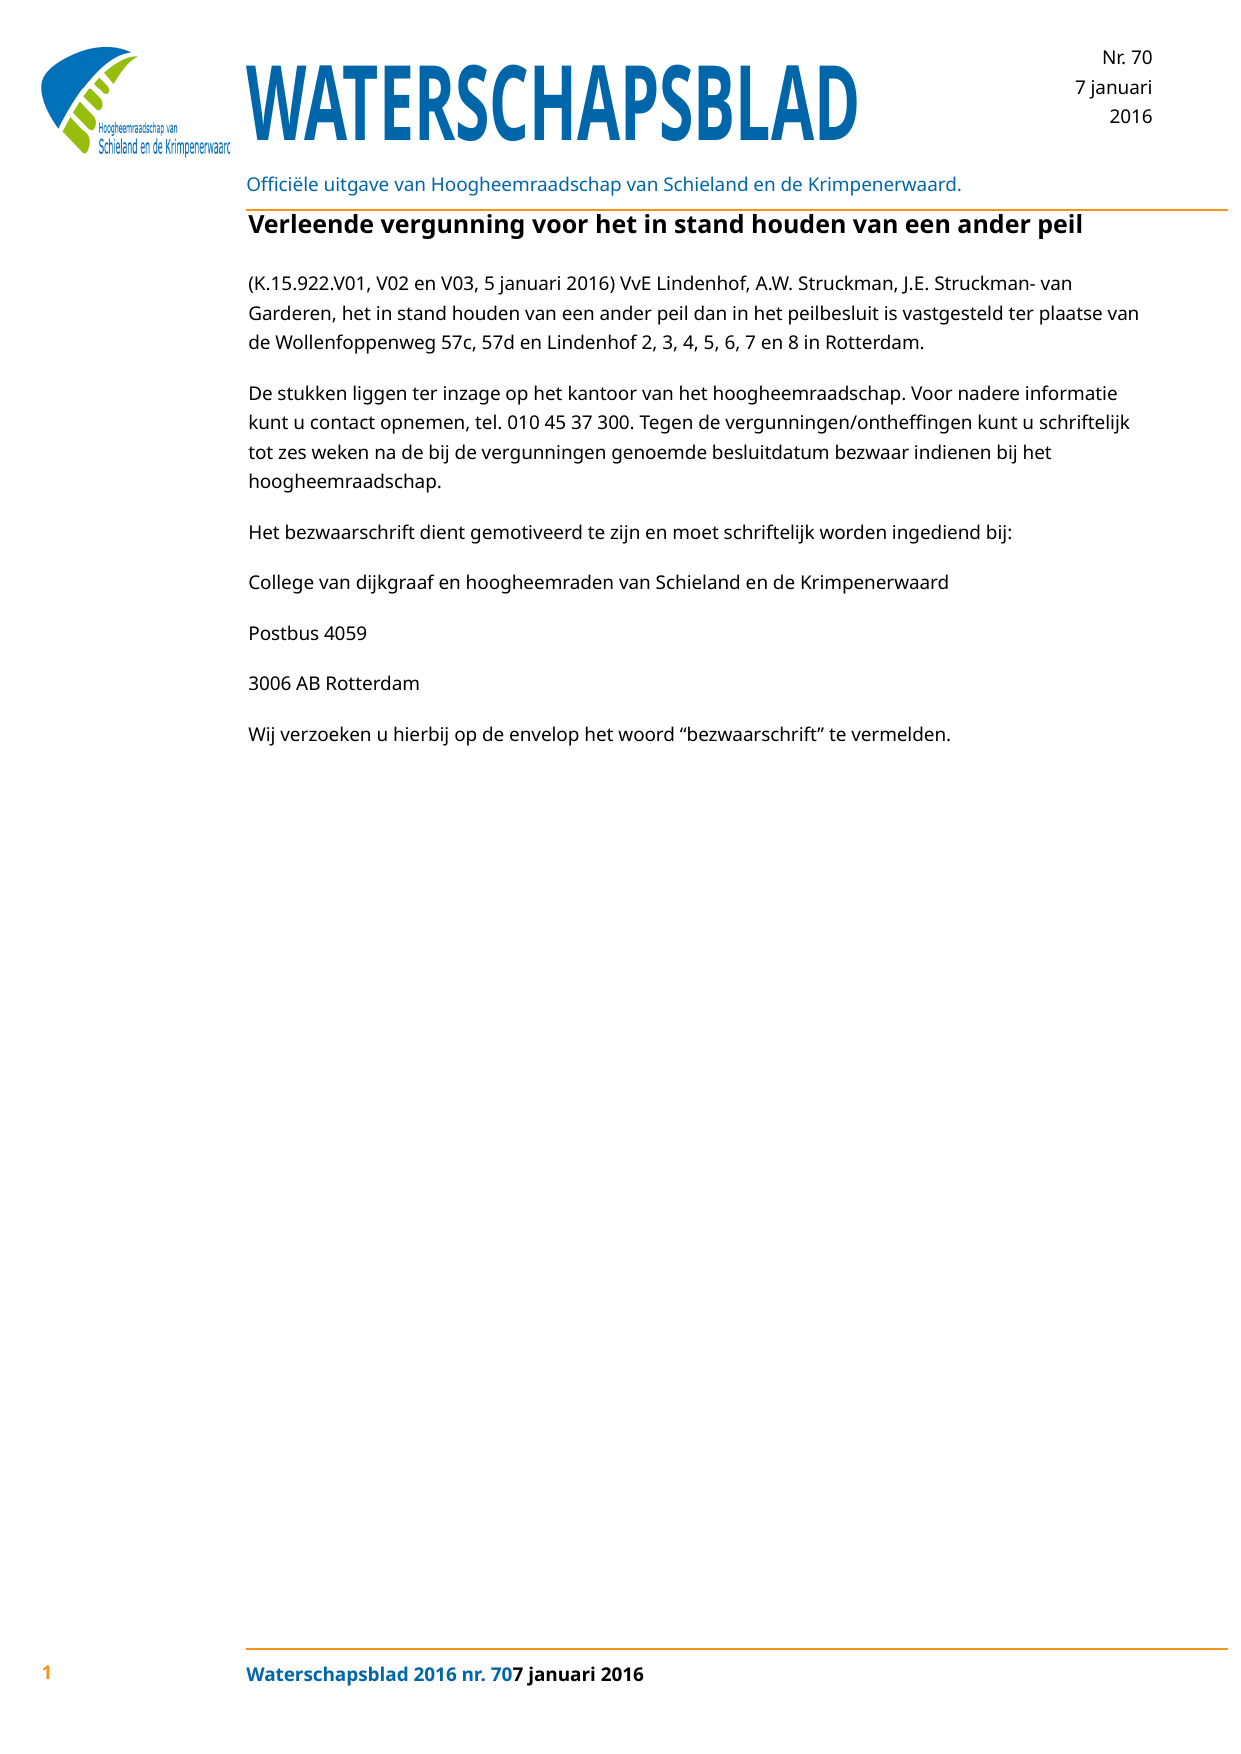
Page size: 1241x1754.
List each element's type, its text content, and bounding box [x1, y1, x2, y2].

text Verleende vergunning voor het in stand houden van een ander peil [248, 211, 1152, 241]
text Postbus 4059 [248, 620, 1152, 646]
text Wij verzoeken u hierbij op de envelop het woord “bezwaarschrift” te vermelden. [248, 721, 1152, 746]
text Het bezwaarschrift dient gemotiveerd te zijn en moet schriftelijk worden ingediend bij: [248, 519, 1152, 545]
text 3006 AB Rotterdam [248, 670, 1152, 696]
text College van dijkgraaf en hoogheemraden van Schieland en de Krimpenerwaard [248, 569, 1152, 595]
text De stukken liggen ter inzage op het kantoor van het hoogheemraadschap. Voor nadere informatie kunt u contact opnemen, tel. 010 45 37 300. Tegen de vergunningen/ontheffingen kunt u schriftelijk tot zes weken na de bij de vergunningen genoemde besluitdatum bezwaar indienen bij het hoogheemraadschap. [248, 380, 1152, 494]
text (K.15.922.V01, V02 en V03, 5 januari 2016) VvE Lindenhof, A.W. Struckman, J.E. Struckman- van Garderen, het in stand houden van een ander peil dan in het peilbesluit is vastgesteld ter plaatse van de Wollenfoppenweg 57c, 57d en Lindenhof 2, 3, 4, 5, 6, 7 en 8 in Rotterdam. [248, 270, 1152, 355]
picture [41, 47, 231, 172]
